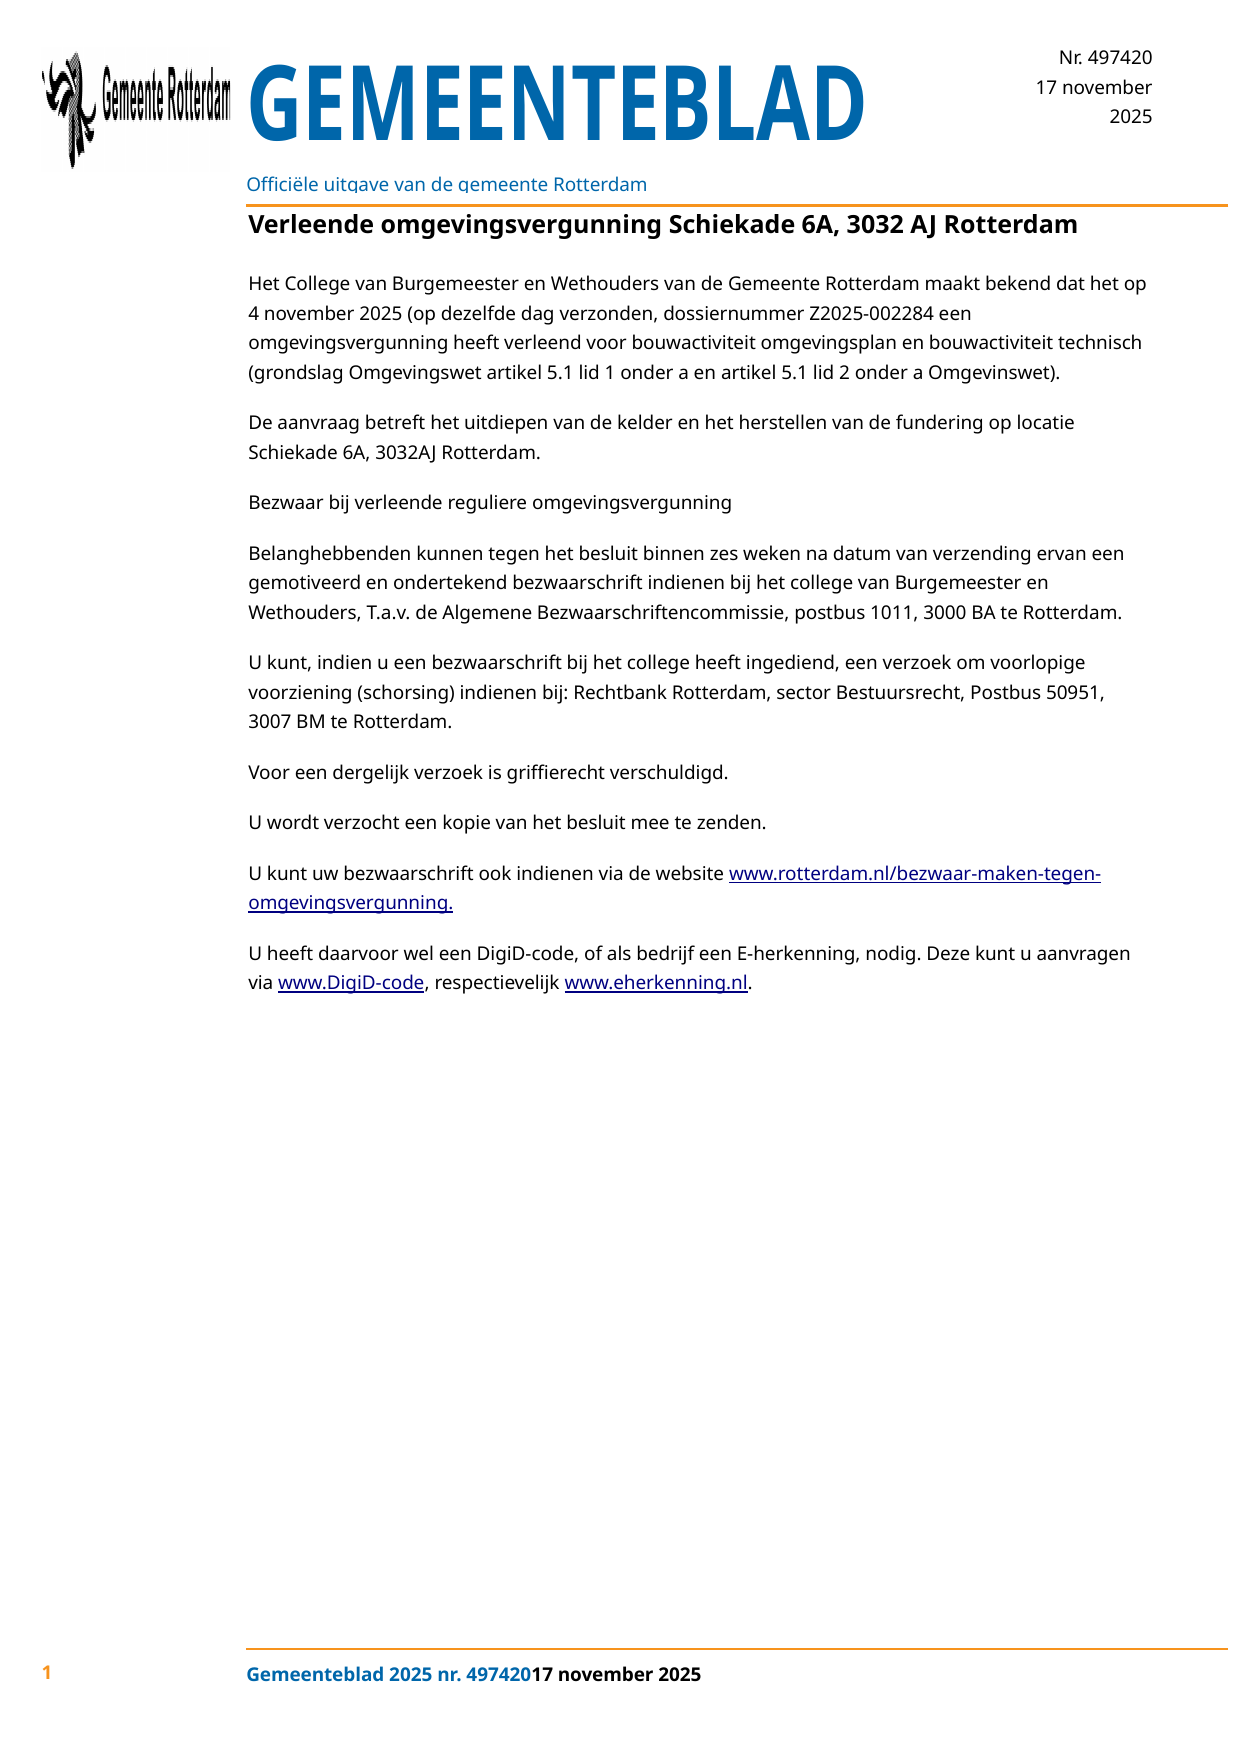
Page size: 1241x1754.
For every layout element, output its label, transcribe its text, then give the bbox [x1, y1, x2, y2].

text U kunt uw bezwaarschrift ook indienen via de website www.rotterdam.nl/bezwaar-maken-tegen-omgevingsvergunning. [248, 860, 1152, 915]
picture [41, 47, 231, 172]
text Het College van Burgemeester en Wethouders van de Gemeente Rotterdam maakt bekend dat het op 4 november 2025 (op dezelfde dag verzonden, dossiernummer Z2025-002284 een omgevingsvergunning heeft verleend voor bouwactiviteit omgevingsplan en bouwactiviteit technisch (grondslag Omgevingswet artikel 5.1 lid 1 onder a en artikel 5.1 lid 2 onder a Omgevinswet). [248, 270, 1152, 385]
text U wordt verzocht een kopie van het besluit mee te zenden. [248, 809, 1152, 835]
text Bezwaar bij verleende reguliere omgevingsvergunning [248, 489, 1152, 515]
text U heeft daarvoor wel een DigiD-code, of als bedrijf een E-herkenning, nodig. Deze kunt u aanvragen via www.DigiD-code, respectievelijk www.eherkenning.nl. [248, 940, 1152, 995]
text Verleende omgevingsvergunning Schiekade 6A, 3032 AJ Rotterdam [248, 207, 1152, 241]
text Voor een dergelijk verzoek is griffierecht verschuldigd. [248, 759, 1152, 785]
text De aanvraag betreft het uitdiepen van de kelder en het herstellen van de fundering op locatie Schiekade 6A, 3032AJ Rotterdam. [248, 409, 1152, 465]
text U kunt, indien u een bezwaarschrift bij het college heeft ingediend, een verzoek om voorlopige voorziening (schorsing) indienen bij: Rechtbank Rotterdam, sector Bestuursrecht, Postbus 50951, 3007 BM te Rotterdam. [248, 649, 1152, 734]
text Belanghebbenden kunnen tegen het besluit binnen zes weken na datum van verzending ervan een gemotiveerd en ondertekend bezwaarschrift indienen bij het college van Burgemeester en Wethouders, T.a.v. de Algemene Bezwaarschriftencommissie, postbus 1011, 3000 BA te Rotterdam. [248, 540, 1152, 625]
